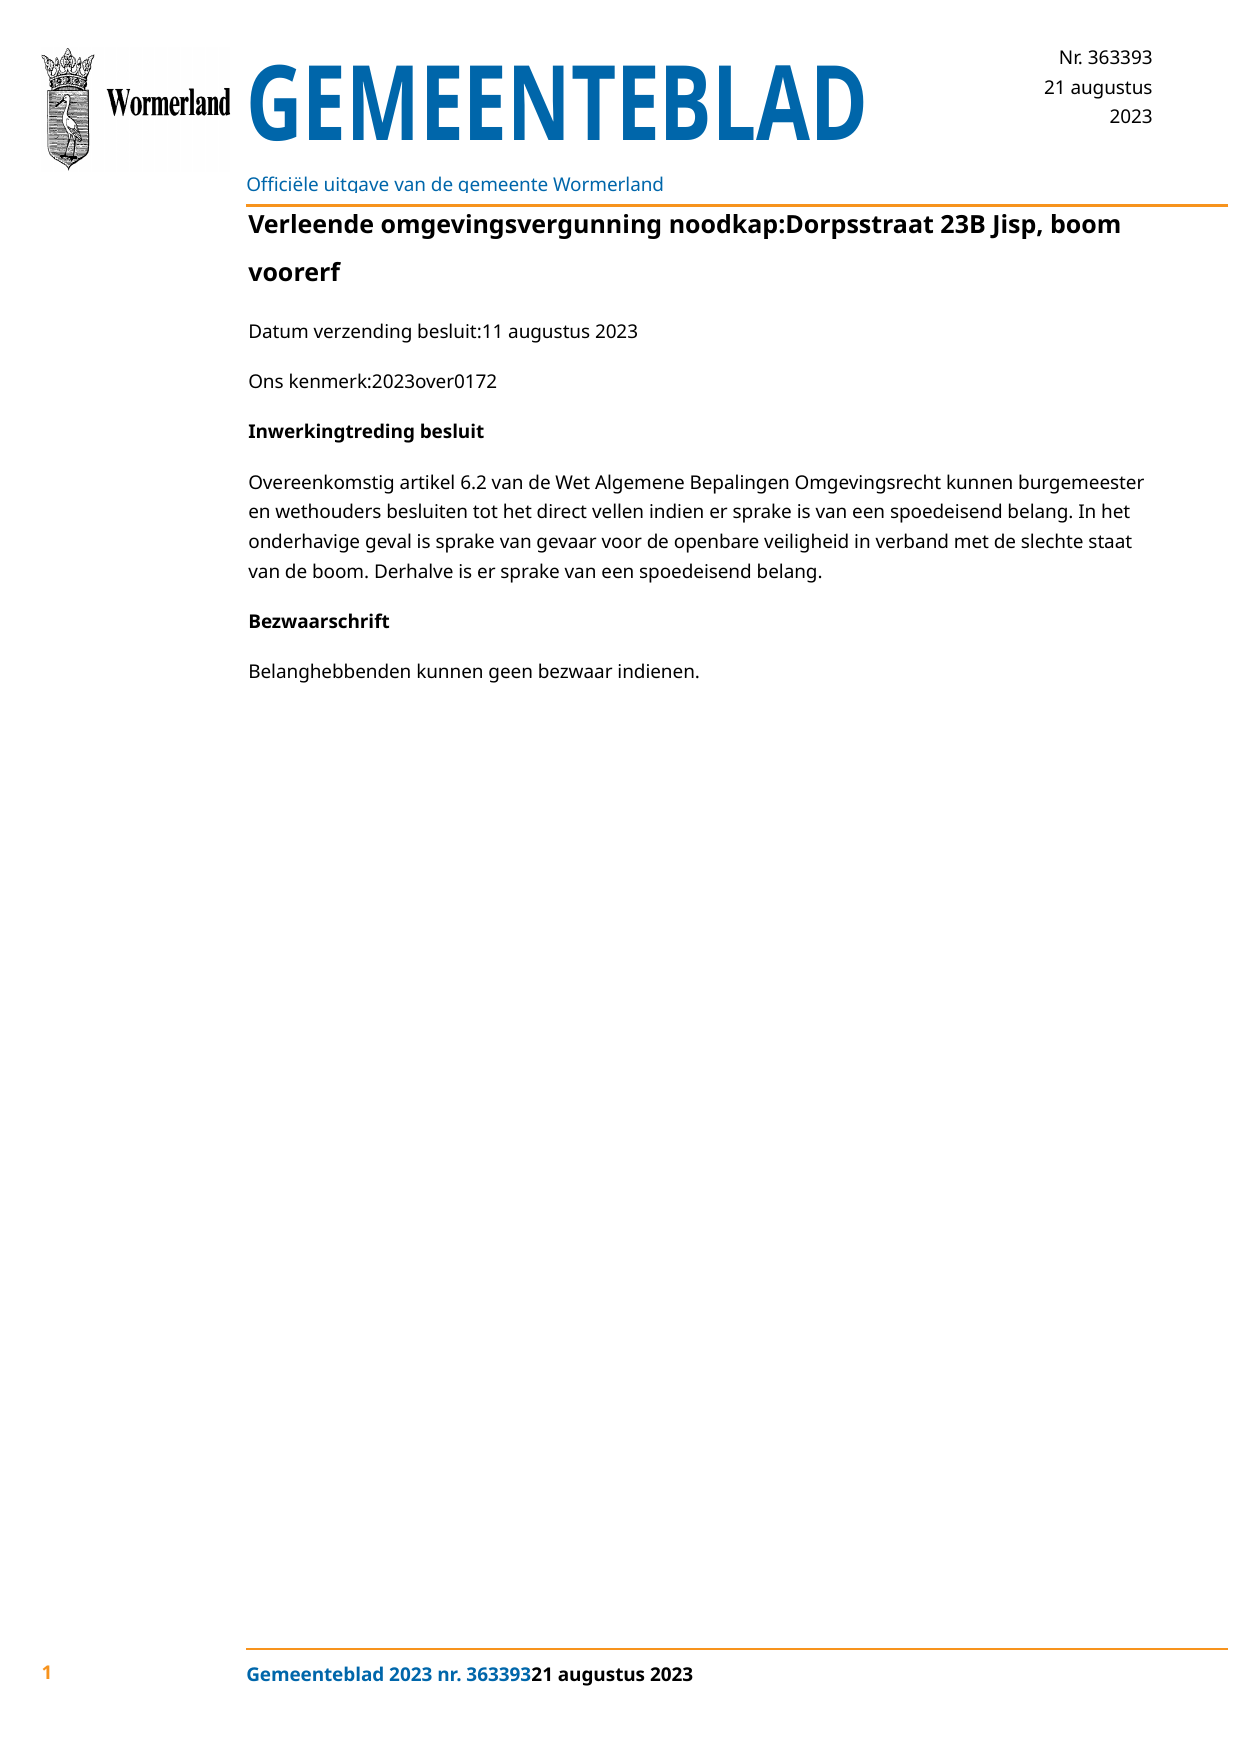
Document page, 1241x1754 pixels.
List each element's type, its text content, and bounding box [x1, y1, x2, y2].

text Overeenkomstig artikel 6.2 van de Wet Algemene Bepalingen Omgevingsrecht kunnen burgemeester en wethouders besluiten tot het direct vellen indien er sprake is van een spoedeisend belang. In het onderhavige geval is sprake van gevaar voor de openbare veiligheid in verband met de slechte staat van de boom. Derhalve is er sprake van een spoedeisend belang. [248, 469, 1152, 584]
text Datum verzending besluit:11 augustus 2023 [248, 318, 1152, 344]
picture [41, 47, 231, 172]
text Inwerkingtreding besluit [248, 419, 1152, 444]
text Verleende omgevingsvergunning noodkap:Dorpsstraat 23B Jisp, boom voorerf [248, 207, 1152, 288]
text Bezwaarschrift [248, 608, 1152, 634]
text Belanghebbenden kunnen geen bezwaar indienen. [248, 659, 1152, 684]
text Ons kenmerk:2023over0172 [248, 368, 1152, 394]
